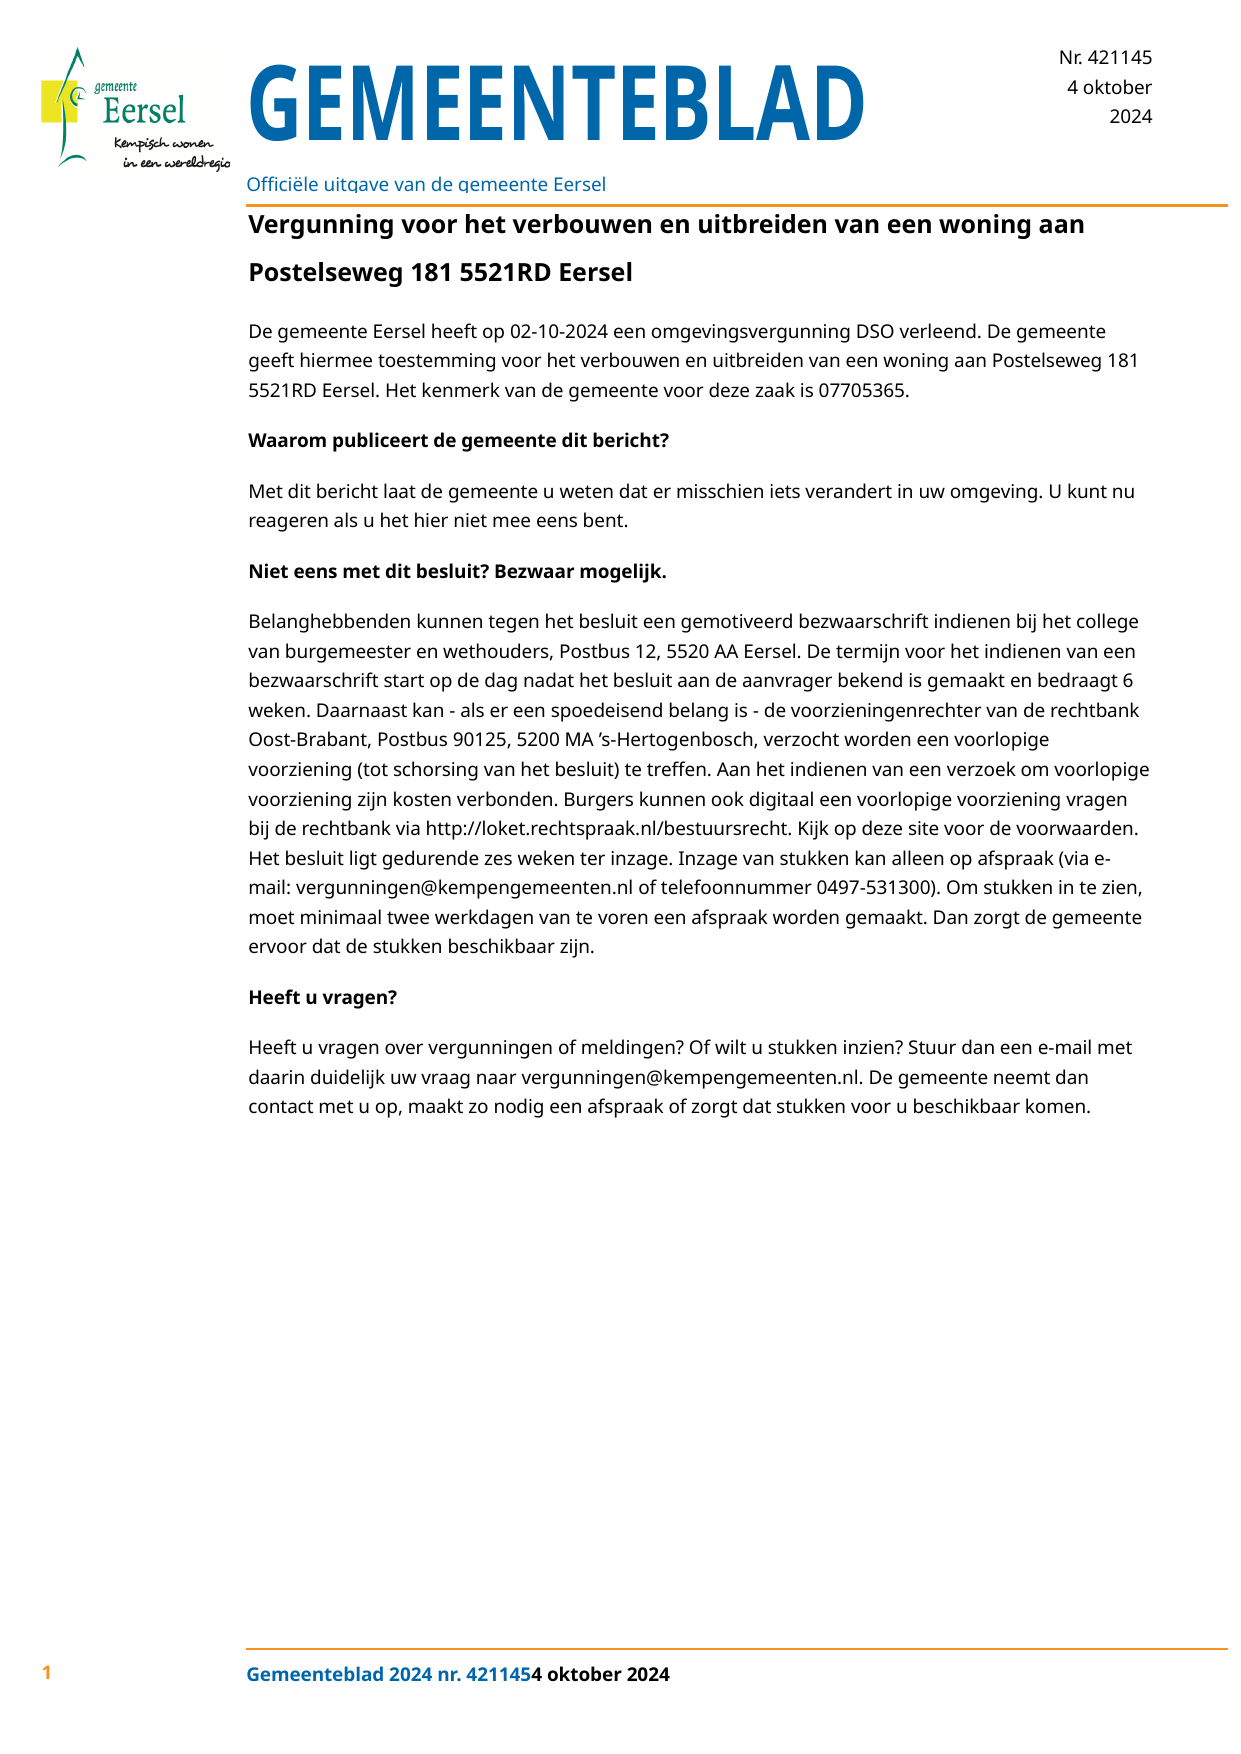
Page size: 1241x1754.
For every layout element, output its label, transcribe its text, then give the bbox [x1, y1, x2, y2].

picture [41, 47, 231, 172]
text Belanghebbenden kunnen tegen het besluit een gemotiveerd bezwaarschrift indienen bij het college van burgemeester en wethouders, Postbus 12, 5520 AA Eersel. De termijn voor het indienen van een bezwaarschrift start op de dag nadat het besluit aan de aanvrager bekend is gemaakt en bedraagt 6 weken. Daarnaast kan - als er een spoedeisend belang is - de voorzieningenrechter van de rechtbank Oost-Brabant, Postbus 90125, 5200 MA ’s-Hertogenbosch, verzocht worden een voorlopige voorziening (tot schorsing van het besluit) te treffen. Aan het indienen van een verzoek om voorlopige voorziening zijn kosten verbonden. Burgers kunnen ook digitaal een voorlopige voorziening vragen bij de rechtbank via http://loket.rechtspraak.nl/bestuursrecht. Kijk op deze site voor de voorwaarden. Het besluit ligt gedurende zes weken ter inzage. Inzage van stukken kan alleen op afspraak (via e-mail: vergunningen@kempengemeenten.nl of telefoonnummer 0497-531300). Om stukken in te zien, moet minimaal twee werkdagen van te voren een afspraak worden gemaakt. Dan zorgt de gemeente ervoor dat de stukken beschikbaar zijn. [248, 608, 1152, 959]
text Heeft u vragen over vergunningen of meldingen? Of wilt u stukken inzien? Stuur dan een e-mail met daarin duidelijk uw vraag naar vergunningen@kempengemeenten.nl. De gemeente neemt dan contact met u op, maakt zo nodig een afspraak of zorgt dat stukken voor u beschikbaar komen. [248, 1034, 1152, 1119]
text De gemeente Eersel heeft op 02-10-2024 een omgevingsvergunning DSO verleend. De gemeente geeft hiermee toestemming voor het verbouwen en uitbreiden van een woning aan Postelseweg 181 5521RD Eersel. Het kenmerk van de gemeente voor deze zaak is 07705365. [248, 318, 1152, 403]
text Niet eens met dit besluit? Bezwaar mogelijk. [248, 558, 1152, 584]
text Met dit bericht laat de gemeente u weten dat er misschien iets verandert in uw omgeving. U kunt nu reageren als u het hier niet mee eens bent. [248, 478, 1152, 533]
text Waarom publiceert de gemeente dit bericht? [248, 427, 1152, 453]
text Vergunning voor het verbouwen en uitbreiden van een woning aan Postelseweg 181 5521RD Eersel [248, 207, 1152, 288]
text Heeft u vragen? [248, 984, 1152, 1010]
